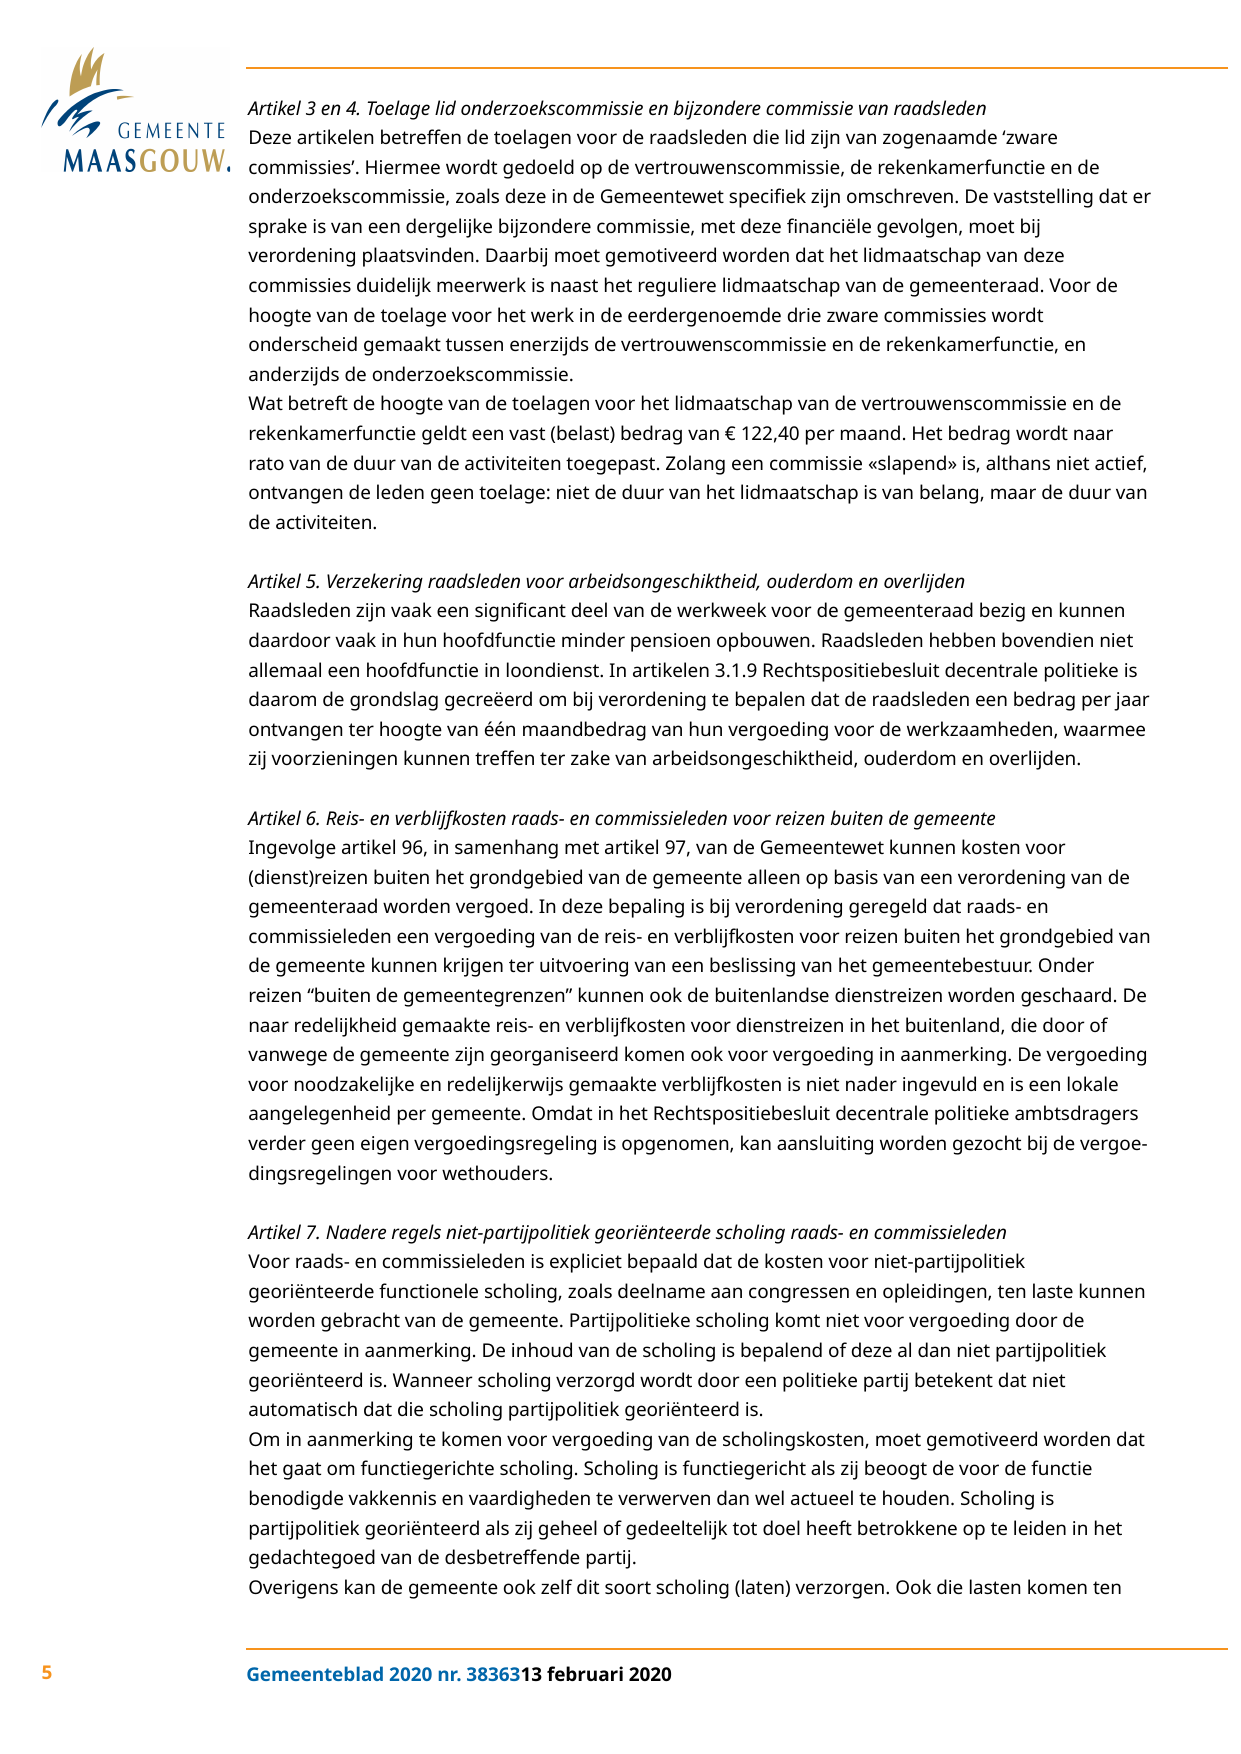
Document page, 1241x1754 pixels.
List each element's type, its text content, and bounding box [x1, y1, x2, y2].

text Ingevolge artikel 96, in samenhang met artikel 97, van de Gemeentewet kunnen kosten voor (dienst)reizen buiten het grondgebied van de gemeente alleen op basis van een verordening van de gemeenteraad worden vergoed. In deze bepaling is bij verordening geregeld dat raads- en commissieleden een vergoeding van de reis- en verblijfkosten voor reizen buiten het grondgebied van de gemeente kunnen krijgen ter uitvoering van een beslissing van het gemeentebestuur. Onder reizen “buiten de gemeentegrenzen” kunnen ook de buitenlandse dienstreizen worden geschaard. De naar redelijkheid gemaakte reis- en verblijfkosten voor dienstreizen in het buitenland, die door of vanwege de gemeente zijn georganiseerd komen ook voor vergoeding in aanmerking. De vergoeding voor noodzakelijke en redelijkerwijs gemaakte verblijfkosten is niet nader ingevuld en is een lokale aangelegenheid per gemeente. Omdat in het Rechtspositiebesluit decentrale politieke ambtsdragers verder geen eigen vergoedingsregeling is opgenomen, kan aansluiting worden gezocht bij de vergoe-dingsregelingen voor wethouders. [248, 834, 1152, 1186]
text Artikel 3 en 4. Toelage lid onderzoekscommissie en bijzondere commissie van raadsleden [248, 95, 1152, 121]
text Artikel 5. Verzekering raadsleden voor arbeidsongeschiktheid, ouderdom en overlijden [248, 568, 1152, 594]
text Voor raads- en commissieleden is expliciet bepaald dat de kosten voor niet-partijpolitiek georiënteerde functionele scholing, zoals deelname aan congressen en opleidingen, ten laste kunnen worden gebracht van de gemeente. Partijpolitieke scholing komt niet voor vergoeding door de gemeente in aanmerking. De inhoud van de scholing is bepalend of deze al dan niet partijpolitiek georiënteerd is. Wanneer scholing verzorgd wordt door een politieke partij betekent dat niet automatisch dat die scholing partijpolitiek georiënteerd is. [248, 1248, 1152, 1422]
text Om in aanmerking te komen voor vergoeding van de scholingskosten, moet gemotiveerd worden dat het gaat om functiegerichte scholing. Scholing is functiegericht als zij beoogt de voor de functie benodigde vakkennis en vaardigheden te verwerven dan wel actueel te houden. Scholing is partijpolitiek georiënteerd als zij geheel of gedeeltelijk tot doel heeft betrokkene op te leiden in het gedachtegoed van de desbetreffende partij. [248, 1426, 1152, 1570]
text Deze artikelen betreffen de toelagen voor de raadsleden die lid zijn van zogenaamde ‘zware commissies’. Hiermee wordt gedoeld op de vertrouwenscommissie, de rekenkamerfunctie en de onderzoekscommissie, zoals deze in de Gemeentewet specifiek zijn omschreven. De vaststelling dat er sprake is van een dergelijke bijzondere commissie, met deze financiële gevolgen, moet bij verordening plaatsvinden. Daarbij moet gemotiveerd worden dat het lidmaatschap van deze commissies duidelijk meerwerk is naast het reguliere lidmaatschap van de gemeenteraad. Voor de hoogte van de toelage voor het werk in de eerdergenoemde drie zware commissies wordt onderscheid gemaakt tussen enerzijds de vertrouwenscommissie en de rekenkamerfunctie, en anderzijds de onderzoekscommissie. [248, 124, 1152, 387]
text Artikel 7. Nadere regels niet-partijpolitiek georiënteerde scholing raads- en commissieleden [248, 1219, 1152, 1245]
text Artikel 6. Reis- en verblijfkosten raads- en commissieleden voor reizen buiten de gemeente [248, 805, 1152, 831]
text Raadsleden zijn vaak een significant deel van de werkweek voor de gemeenteraad bezig en kunnen daardoor vaak in hun hoofdfunctie minder pensioen opbouwen. Raadsleden hebben bovendien niet allemaal een hoofdfunctie in loondienst. In artikelen 3.1.9 Rechtspositiebesluit decentrale politieke is daarom de grondslag gecreëerd om bij verordening te bepalen dat de raadsleden een bedrag per jaar ontvangen ter hoogte van één maandbedrag van hun vergoeding voor de werkzaamheden, waarmee zij voorzieningen kunnen treffen ter zake van arbeidsongeschiktheid, ouderdom en overlijden. [248, 598, 1152, 771]
text Wat betreft de hoogte van de toelagen voor het lidmaatschap van de vertrouwenscommissie en de rekenkamerfunctie geldt een vast (belast) bedrag van € 122,40 per maand. Het bedrag wordt naar rato van de duur van de activiteiten toegepast. Zolang een commissie «slapend» is, althans niet actief, ontvangen de leden geen toelage: niet de duur van het lidmaatschap is van belang, maar de duur van de activiteiten. [248, 391, 1152, 535]
text Overigens kan de gemeente ook zelf dit soort scholing (laten) verzorgen. Ook die lasten komen ten [248, 1574, 1152, 1600]
picture [41, 47, 231, 172]
